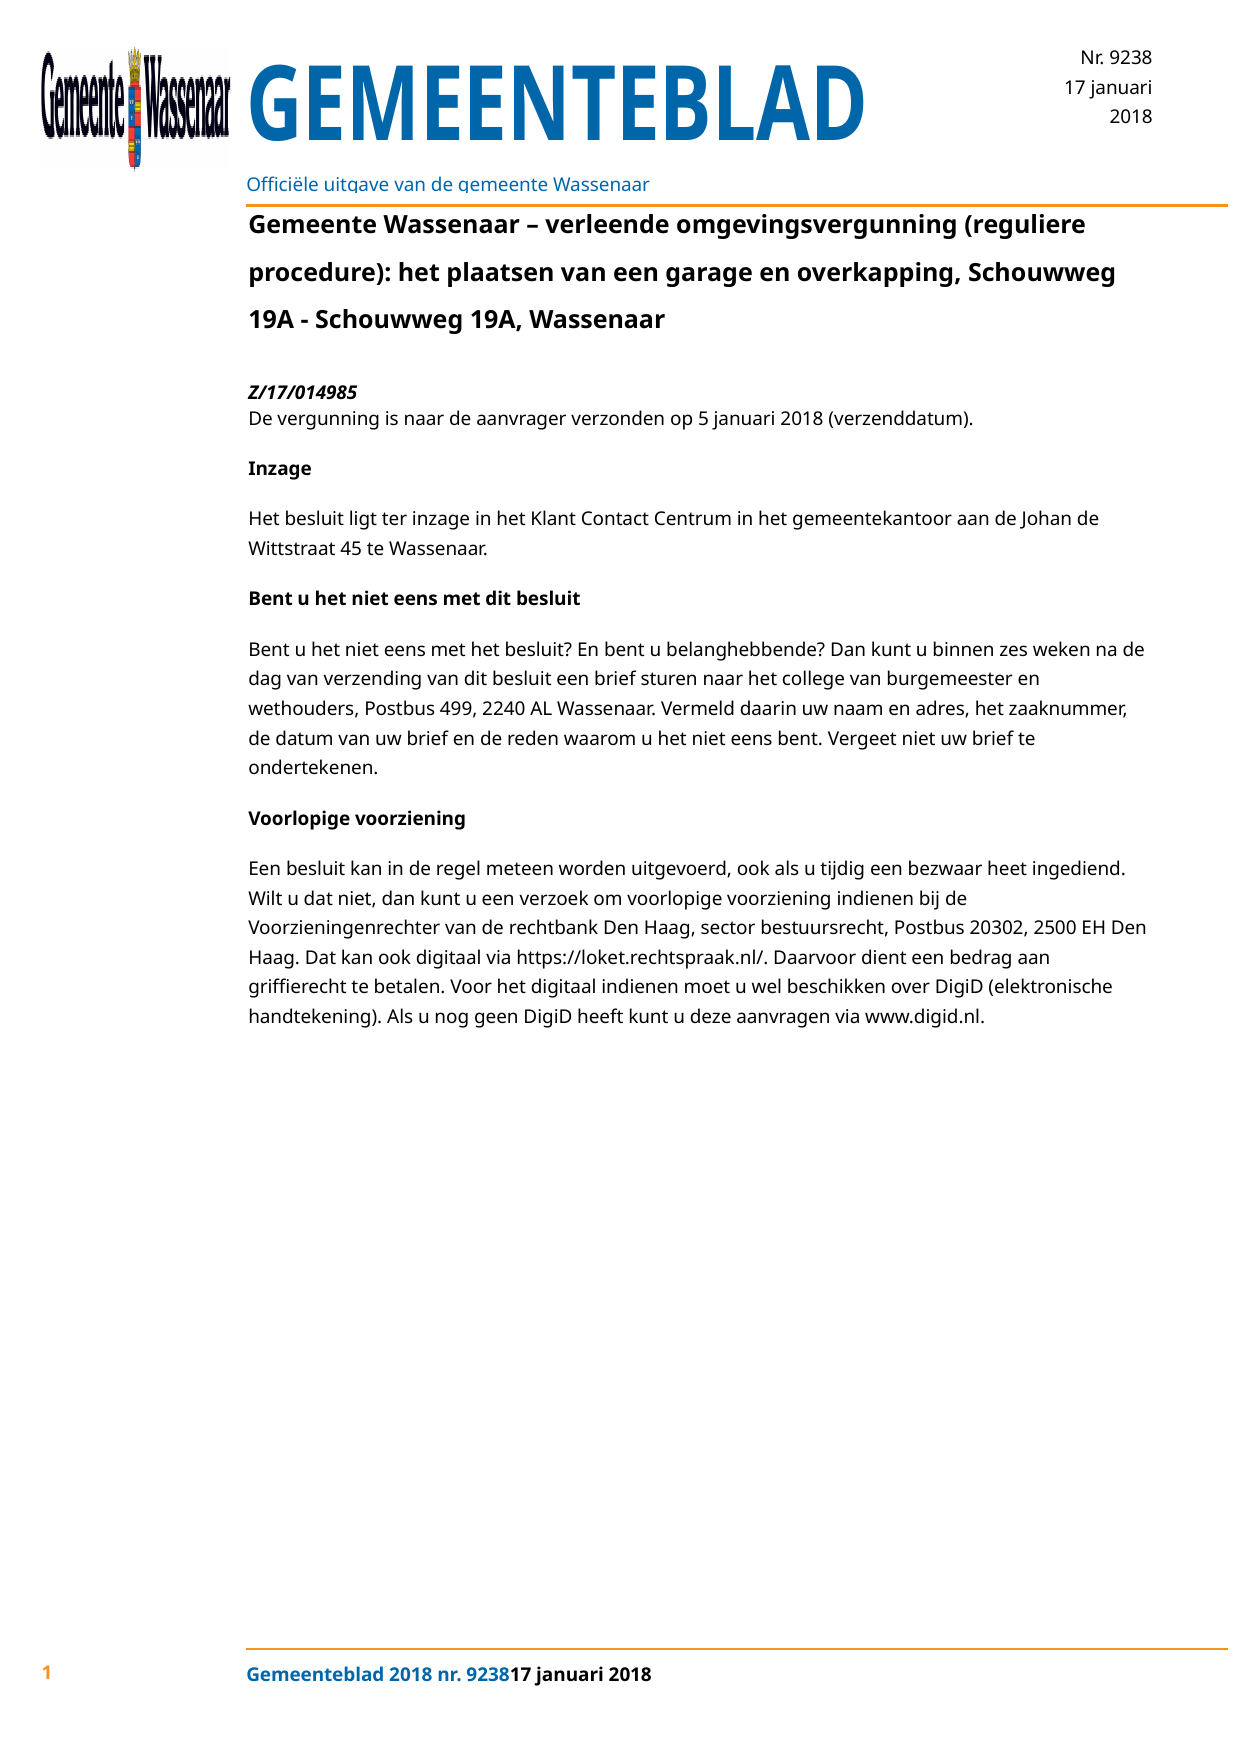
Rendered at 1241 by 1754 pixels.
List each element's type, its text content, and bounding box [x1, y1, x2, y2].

text Bent u het niet eens met het besluit? En bent u belanghebbende? Dan kunt u binnen zes weken na de dag van verzending van dit besluit een brief sturen naar het college van burgemeester en wethouders, Postbus 499, 2240 AL Wassenaar. Vermeld daarin uw naam en adres, het zaaknummer, de datum van uw brief en de reden waarom u het niet eens bent. Vergeet niet uw brief te ondertekenen. [248, 636, 1152, 780]
picture [41, 47, 231, 172]
text Z/17/014985 [248, 379, 1152, 405]
text Voorlopige voorziening [248, 805, 1152, 831]
text Gemeente Wassenaar – verleende omgevingsvergunning (reguliere procedure): het plaatsen van een garage en overkapping, Schouwweg 19A - Schouwweg 19A, Wassenaar [248, 207, 1152, 336]
text Het besluit ligt ter inzage in het Klant Contact Centrum in het gemeentekantoor aan de Johan de Wittstraat 45 te Wassenaar. [248, 506, 1152, 561]
text Een besluit kan in de regel meteen worden uitgevoerd, ook als u tijdig een bezwaar heet ingediend. Wilt u dat niet, dan kunt u een verzoek om voorlopige voorziening indienen bij de Voorzieningenrechter van de rechtbank Den Haag, sector bestuursrecht, Postbus 20302, 2500 EH Den Haag. Dat kan ook digitaal via https://loket.rechtspraak.nl/. Daarvoor dient een bedrag aan griffierecht te betalen. Voor het digitaal indienen moet u wel beschikken over DigiD (elektronische handtekening). Als u nog geen DigiD heeft kunt u deze aanvragen via www.digid.nl. [248, 855, 1152, 1029]
text Bent u het niet eens met dit besluit [248, 586, 1152, 611]
text De vergunning is naar de aanvrager verzonden op 5 januari 2018 (verzenddatum). [248, 405, 1152, 431]
text Inzage [248, 455, 1152, 481]
